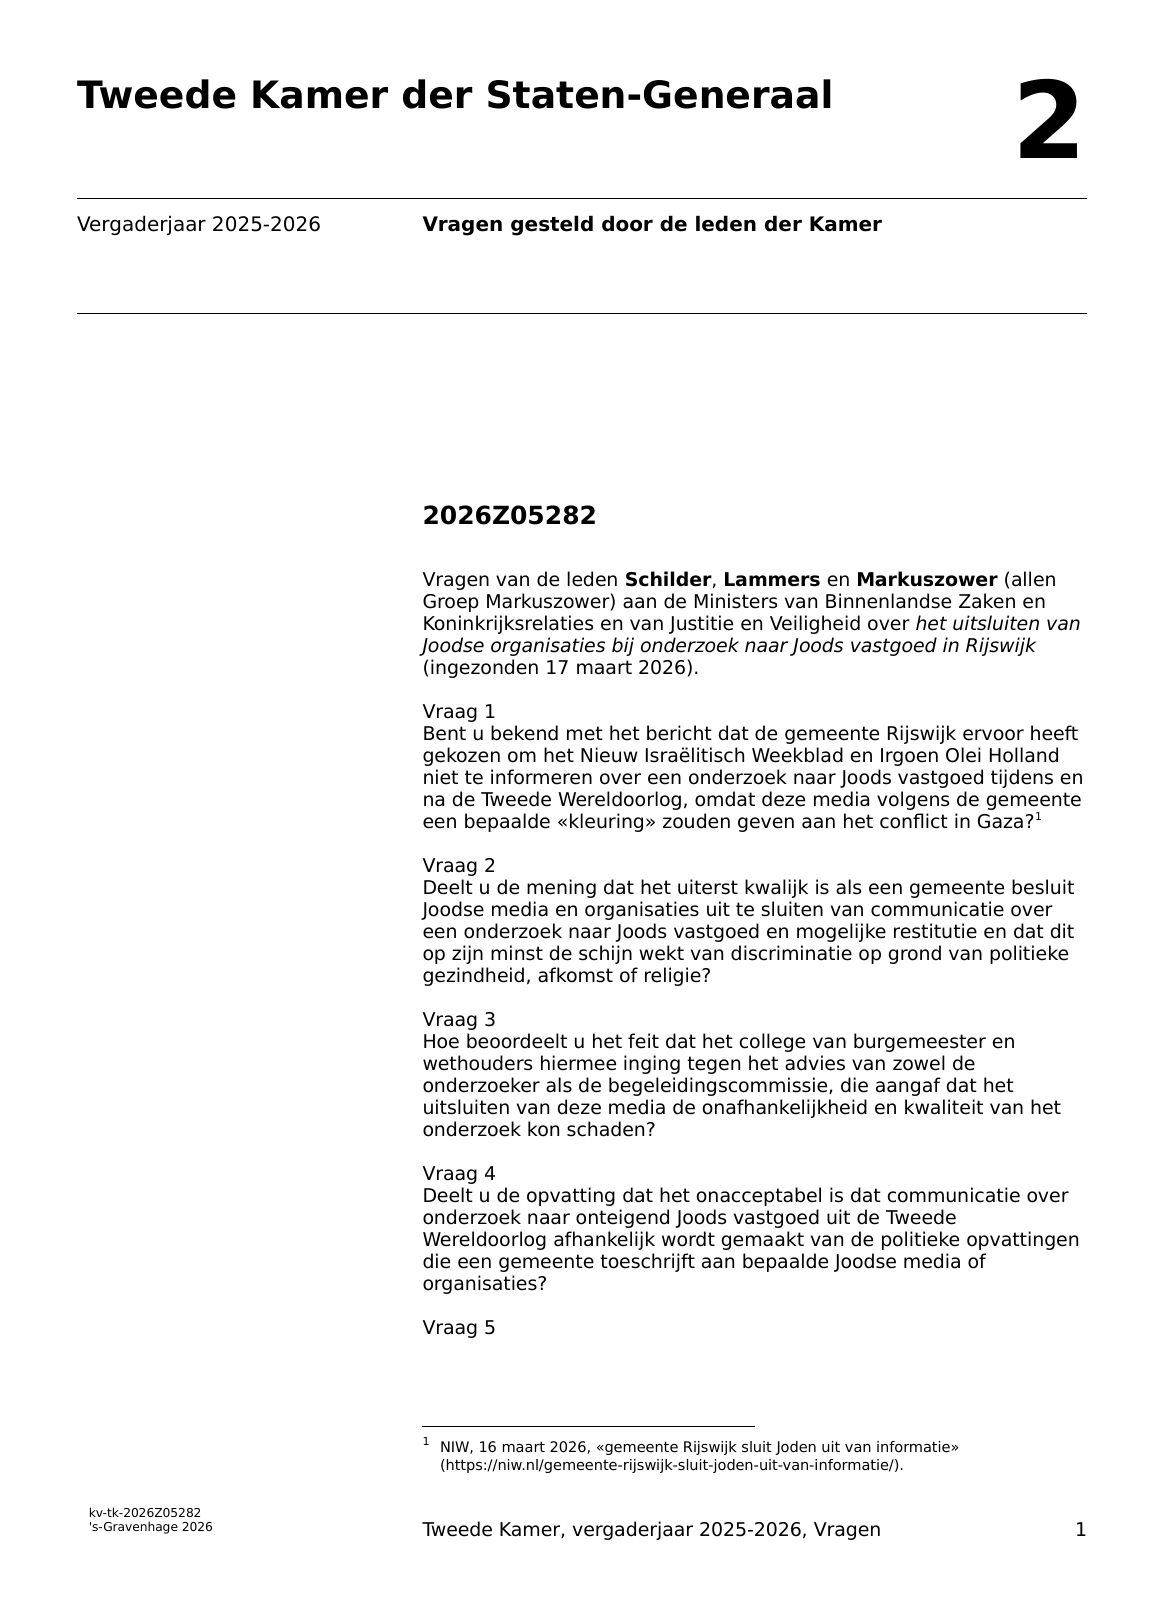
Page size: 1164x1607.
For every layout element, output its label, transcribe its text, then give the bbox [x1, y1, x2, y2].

text Vraag 1 [422, 701, 1087, 723]
text Bent u bekend met het bericht dat de gemeente Rijswijk ervoor heeft gekozen om het Nieuw Israëlitisch Weekblad en Irgoen Olei Holland niet te informeren over een onderzoek naar Joods vastgoed tijdens en na de Tweede Wereldoorlog, omdat deze media volgens de gemeente een bepaalde «kleuring» zouden geven aan het conflict in Gaza? [422, 723, 1087, 833]
table_cell Vragen gesteld door de leden der Kamer [422, 199, 1087, 313]
text Vraag 5 [422, 1317, 1087, 1339]
text 2026Z05282 [422, 501, 1087, 531]
text Vragen van de leden Schilder, Lammers en Markuszower (allen Groep Markuszower) aan de Ministers van Binnenlandse Zaken en Koninkrijksrelaties en van Justitie en Veiligheid over het uitsluiten van Joodse organisaties bij onderzoek naar Joods vastgoed in Rijswijk (ingezonden 17 maart 2026). [422, 569, 1087, 679]
table_cell Vergaderjaar 2025-2026 [77, 199, 422, 313]
text 's-Gravenhage 2026 [88, 1520, 323, 1534]
table_header 2 [886, 59, 1087, 198]
text Vraag 3 [422, 1009, 1087, 1031]
text Deelt u de mening dat het uiterst kwalijk is als een gemeente besluit Joodse media en organisaties uit te sluiten van communicatie over een onderzoek naar Joods vastgoed en mogelijke restitutie en dat dit op zijn minst de schijn wekt van discriminatie op grond van politieke gezindheid, afkomst of religie? [422, 877, 1087, 987]
text Hoe beoordeelt u het feit dat het college van burgemeester en wethouders hiermee inging tegen het advies van zowel de onderzoeker als de begeleidingscommissie, die aangaf dat het uitsluiten van deze media de onafhankelijkheid en kwaliteit van het onderzoek kon schaden? [422, 1031, 1087, 1141]
text Deelt u de opvatting dat het onacceptabel is dat communicatie over onderzoek naar onteigend Joods vastgoed uit de Tweede Wereldoorlog afhankelijk wordt gemaakt van de politieke opvattingen die een gemeente toeschrijft aan bepaalde Joodse media of organisaties? [422, 1185, 1087, 1295]
table_header Tweede Kamer der Staten-Generaal [77, 59, 886, 198]
text Vraag 4 [422, 1163, 1087, 1185]
text NIW, 16 maart 2026, «gemeente Rijswijk sluit Joden uit van informatie» (https://niw.nl/gemeente-rijswijk-sluit-joden-uit-van-informatie/). [422, 1435, 1087, 1474]
text kv-tk-2026Z05282 [88, 1506, 323, 1520]
text Vraag 2 [422, 855, 1087, 877]
